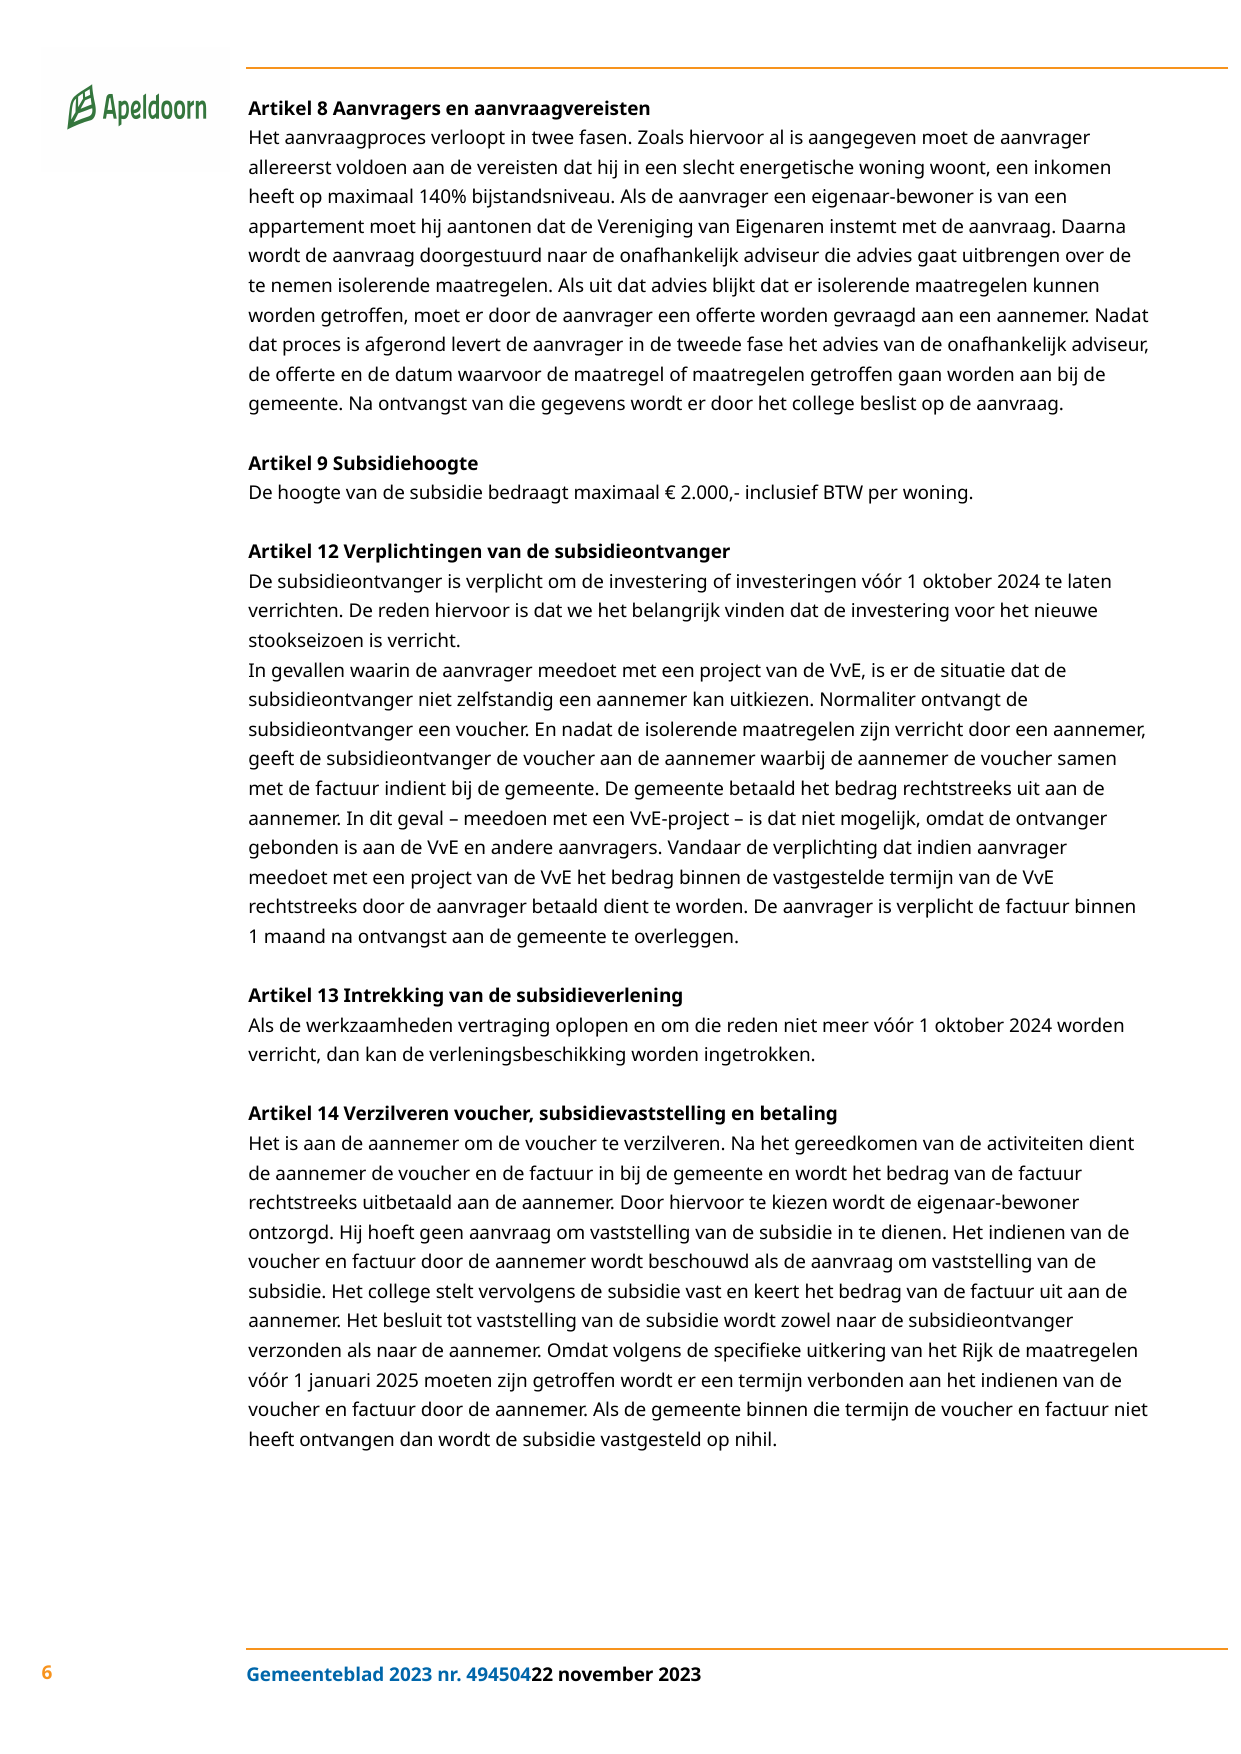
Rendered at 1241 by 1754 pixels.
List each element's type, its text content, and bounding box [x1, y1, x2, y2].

text Artikel 8 Aanvragers en aanvraagvereisten [248, 95, 1152, 121]
picture [41, 47, 231, 172]
text Artikel 12 Verplichtingen van de subsidieontvanger [248, 538, 1152, 564]
text Artikel 13 Intrekking van de subsidieverlening [248, 982, 1152, 1008]
text In gevallen waarin de aanvrager meedoet met een project van de VvE, is er de situatie dat de subsidieontvanger niet zelfstandig een aannemer kan uitkiezen. Normaliter ontvangt de subsidieontvanger een voucher. En nadat de isolerende maatregelen zijn verricht door een aannemer, geeft de subsidieontvanger de voucher aan de aannemer waarbij de aannemer de voucher samen met de factuur indient bij de gemeente. De gemeente betaald het bedrag rechtstreeks uit aan de aannemer. In dit geval – meedoen met een VvE-project – is dat niet mogelijk, omdat de ontvanger gebonden is aan de VvE en andere aanvragers. Vandaar de verplichting dat indien aanvrager meedoet met een project van de VvE het bedrag binnen de vastgestelde termijn van de VvE rechtstreeks door de aanvrager betaald dient te worden. De aanvrager is verplicht de factuur binnen 1 maand na ontvangst aan de gemeente te overleggen. [248, 657, 1152, 949]
text De hoogte van de subsidie bedraagt maximaal € 2.000,- inclusief BTW per woning. [248, 479, 1152, 505]
text De subsidieontvanger is verplicht om de investering of investeringen vóór 1 oktober 2024 te laten verrichten. De reden hiervoor is dat we het belangrijk vinden dat de investering voor het nieuwe stookseizoen is verricht. [248, 568, 1152, 653]
text Het aanvraagproces verloopt in twee fasen. Zoals hiervoor al is aangegeven moet de aanvrager allereerst voldoen aan de vereisten dat hij in een slecht energetische woning woont, een inkomen heeft op maximaal 140% bijstandsniveau. Als de aanvrager een eigenaar-bewoner is van een appartement moet hij aantonen dat de Vereniging van Eigenaren instemt met de aanvraag. Daarna wordt de aanvraag doorgestuurd naar de onafhankelijk adviseur die advies gaat uitbrengen over de te nemen isolerende maatregelen. Als uit dat advies blijkt dat er isolerende maatregelen kunnen worden getroffen, moet er door de aanvrager een offerte worden gevraagd aan een aannemer. Nadat dat proces is afgerond levert de aanvrager in de tweede fase het advies van de onafhankelijk adviseur, de offerte en de datum waarvoor de maatregel of maatregelen getroffen gaan worden aan bij de gemeente. Na ontvangst van die gegevens wordt er door het college beslist op de aanvraag. [248, 124, 1152, 416]
text Artikel 14 Verzilveren voucher, subsidievaststelling en betaling [248, 1101, 1152, 1126]
text Artikel 9 Subsidiehoogte [248, 450, 1152, 476]
text Als de werkzaamheden vertraging oplopen en om die reden niet meer vóór 1 oktober 2024 worden verricht, dan kan de verleningsbeschikking worden ingetrokken. [248, 1012, 1152, 1067]
text Het is aan de aannemer om de voucher te verzilveren. Na het gereedkomen van de activiteiten dient de aannemer de voucher en de factuur in bij de gemeente en wordt het bedrag van de factuur rechtstreeks uitbetaald aan de aannemer. Door hiervoor te kiezen wordt de eigenaar-bewoner ontzorgd. Hij hoeft geen aanvraag om vaststelling van de subsidie in te dienen. Het indienen van de voucher en factuur door de aannemer wordt beschouwd als de aanvraag om vaststelling van de subsidie. Het college stelt vervolgens de subsidie vast en keert het bedrag van de factuur uit aan de aannemer. Het besluit tot vaststelling van de subsidie wordt zowel naar de subsidieontvanger verzonden als naar de aannemer. Omdat volgens de specifieke uitkering van het Rijk de maatregelen vóór 1 januari 2025 moeten zijn getroffen wordt er een termijn verbonden aan het indienen van de voucher en factuur door de aannemer. Als de gemeente binnen die termijn de voucher en factuur niet heeft ontvangen dan wordt de subsidie vastgesteld op nihil. [248, 1130, 1152, 1452]
